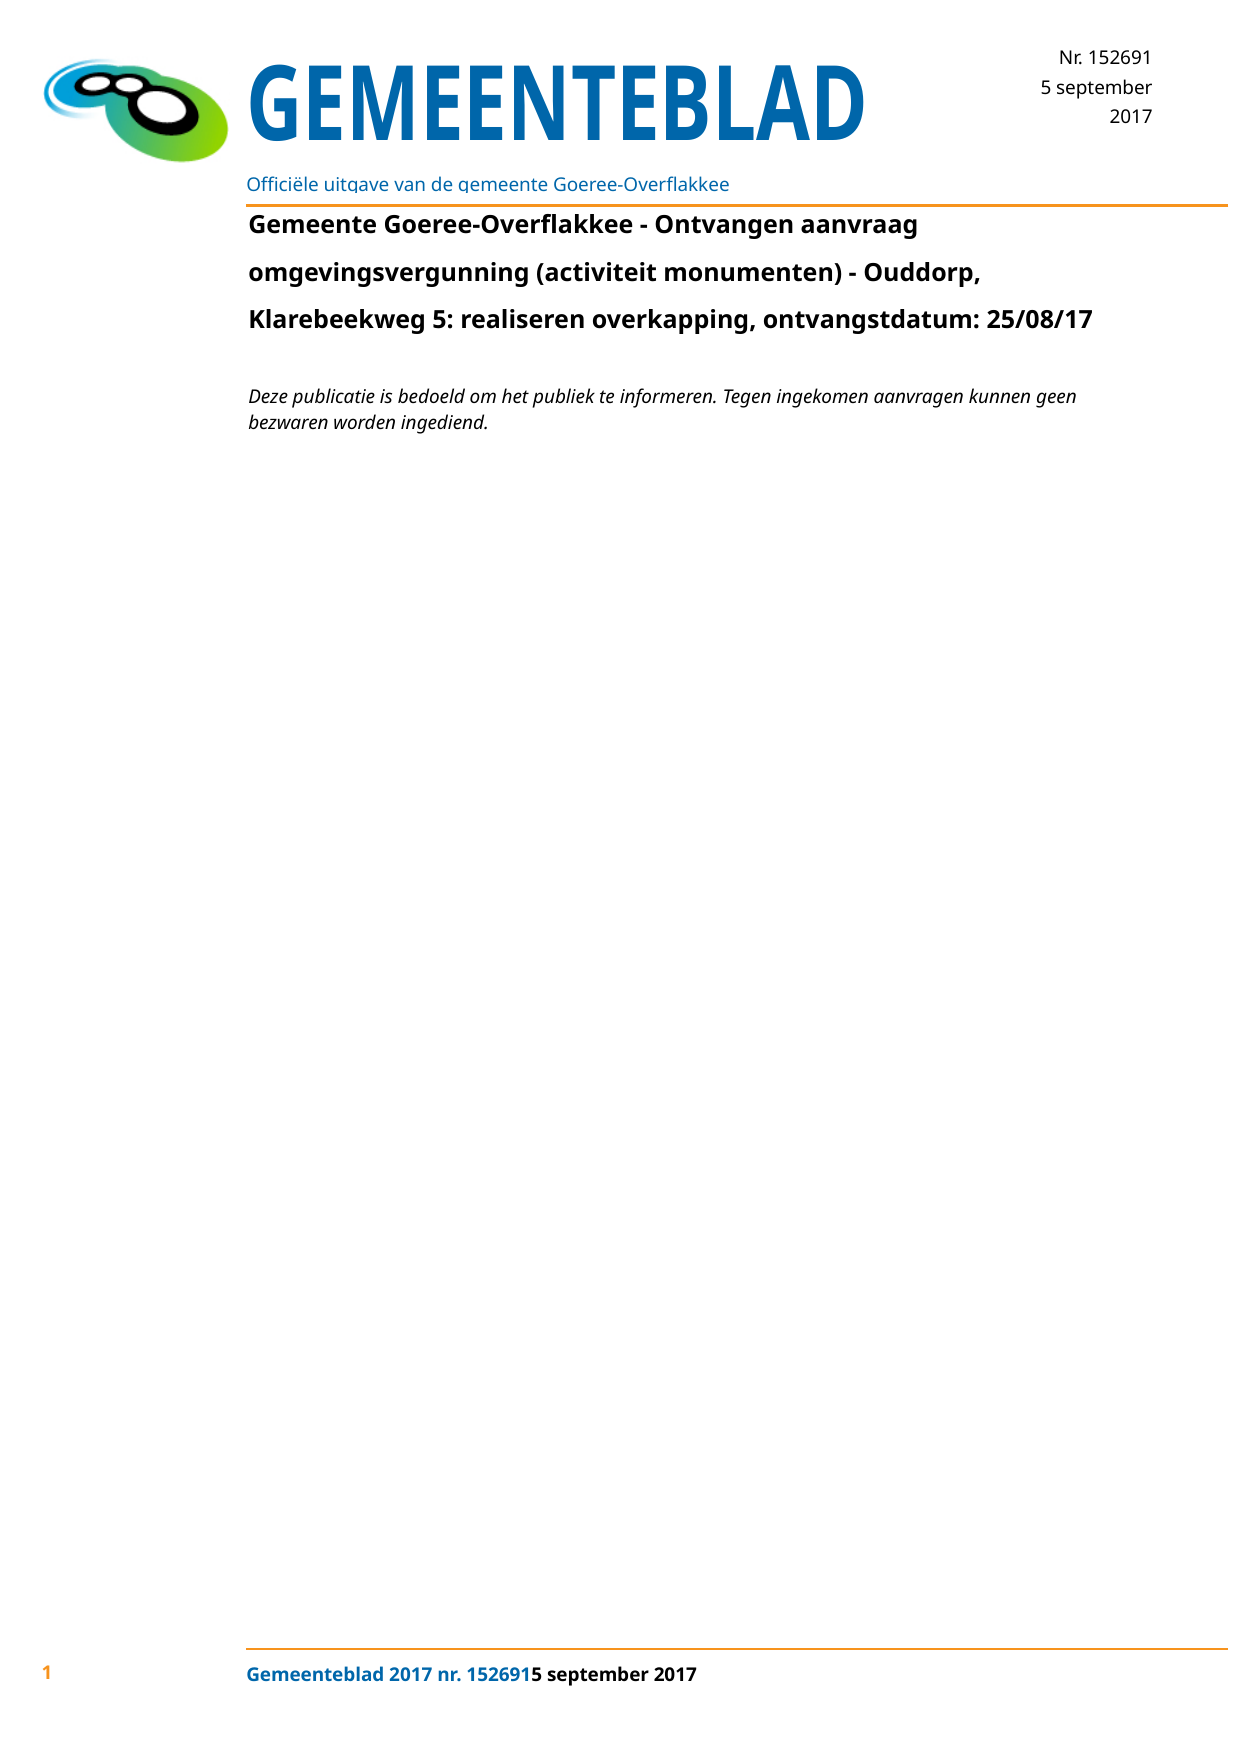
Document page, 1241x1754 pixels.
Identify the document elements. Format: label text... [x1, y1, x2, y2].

text Gemeente Goeree-Overflakkee - Ontvangen aanvraag omgevingsvergunning (activiteit monumenten) - Ouddorp, Klarebeekweg 5: realiseren overkapping, ontvangstdatum: 25/08/17 [248, 207, 1152, 336]
text Deze publicatie is bedoeld om het publiek te informeren. Tegen ingekomen aanvragen kunnen geen bezwaren worden ingediend. [248, 384, 1152, 435]
picture [41, 47, 231, 172]
